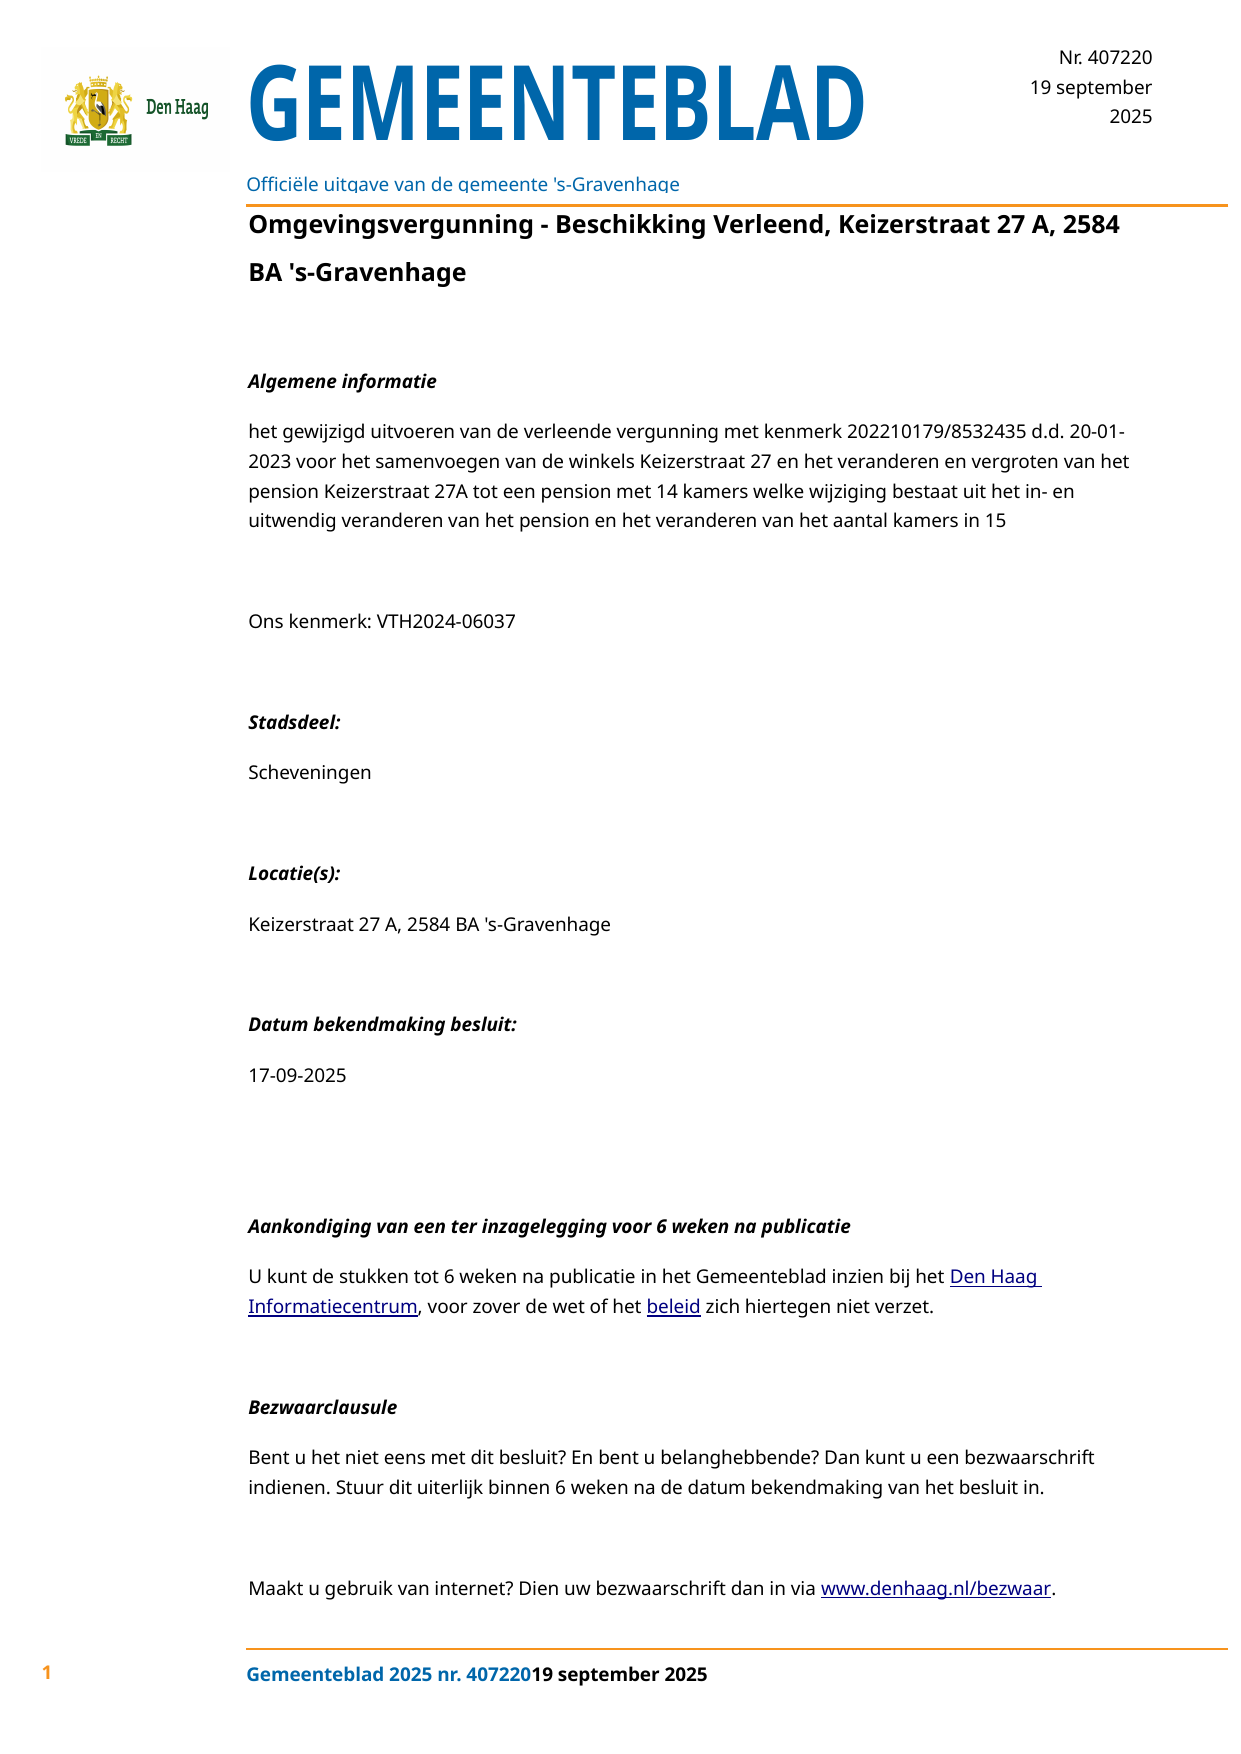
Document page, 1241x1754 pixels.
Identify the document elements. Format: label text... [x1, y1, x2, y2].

text Stadsdeel: [248, 709, 1152, 735]
text Scheveningen [248, 759, 1152, 785]
text Keizerstraat 27 A, 2584 BA 's-Gravenhage [248, 911, 1152, 937]
text Datum bekendmaking besluit: [248, 1012, 1152, 1037]
text het gewijzigd uitvoeren van de verleende vergunning met kenmerk 202210179/8532435 d.d. 20-01-2023 voor het samenvoegen van de winkels Keizerstraat 27 en het veranderen en vergroten van het pension Keizerstraat 27A tot een pension met 14 kamers welke wijziging bestaat uit het in- en uitwendig veranderen van het pension en het veranderen van het aantal kamers in 15 [248, 419, 1152, 533]
text Maakt u gebruik van internet? Dien uw bezwaarschrift dan in via www.denhaag.nl/bezwaar. [248, 1575, 1152, 1601]
text Aankondiging van een ter inzagelegging voor 6 weken na publicatie [248, 1213, 1152, 1239]
text 17-09-2025 [248, 1062, 1152, 1088]
text Algemene informatie [248, 368, 1152, 394]
text Omgevingsvergunning - Beschikking Verleend, Keizerstraat 27 A, 2584 BA 's-Gravenhage [248, 207, 1152, 288]
text Bezwaarclausule [248, 1394, 1152, 1420]
text Ons kenmerk: VTH2024-06037 [248, 608, 1152, 634]
picture [41, 47, 231, 172]
text U kunt de stukken tot 6 weken na publicatie in het Gemeenteblad inzien bij het Den Haag Informatiecentrum, voor zover de wet of het beleid zich hiertegen niet verzet. [248, 1264, 1152, 1319]
text Locatie(s): [248, 860, 1152, 886]
text Bent u het niet eens met dit besluit? En bent u belanghebbende? Dan kunt u een bezwaarschrift indienen. Stuur dit uiterlijk binnen 6 weken na de datum bekendmaking van het besluit in. [248, 1444, 1152, 1500]
